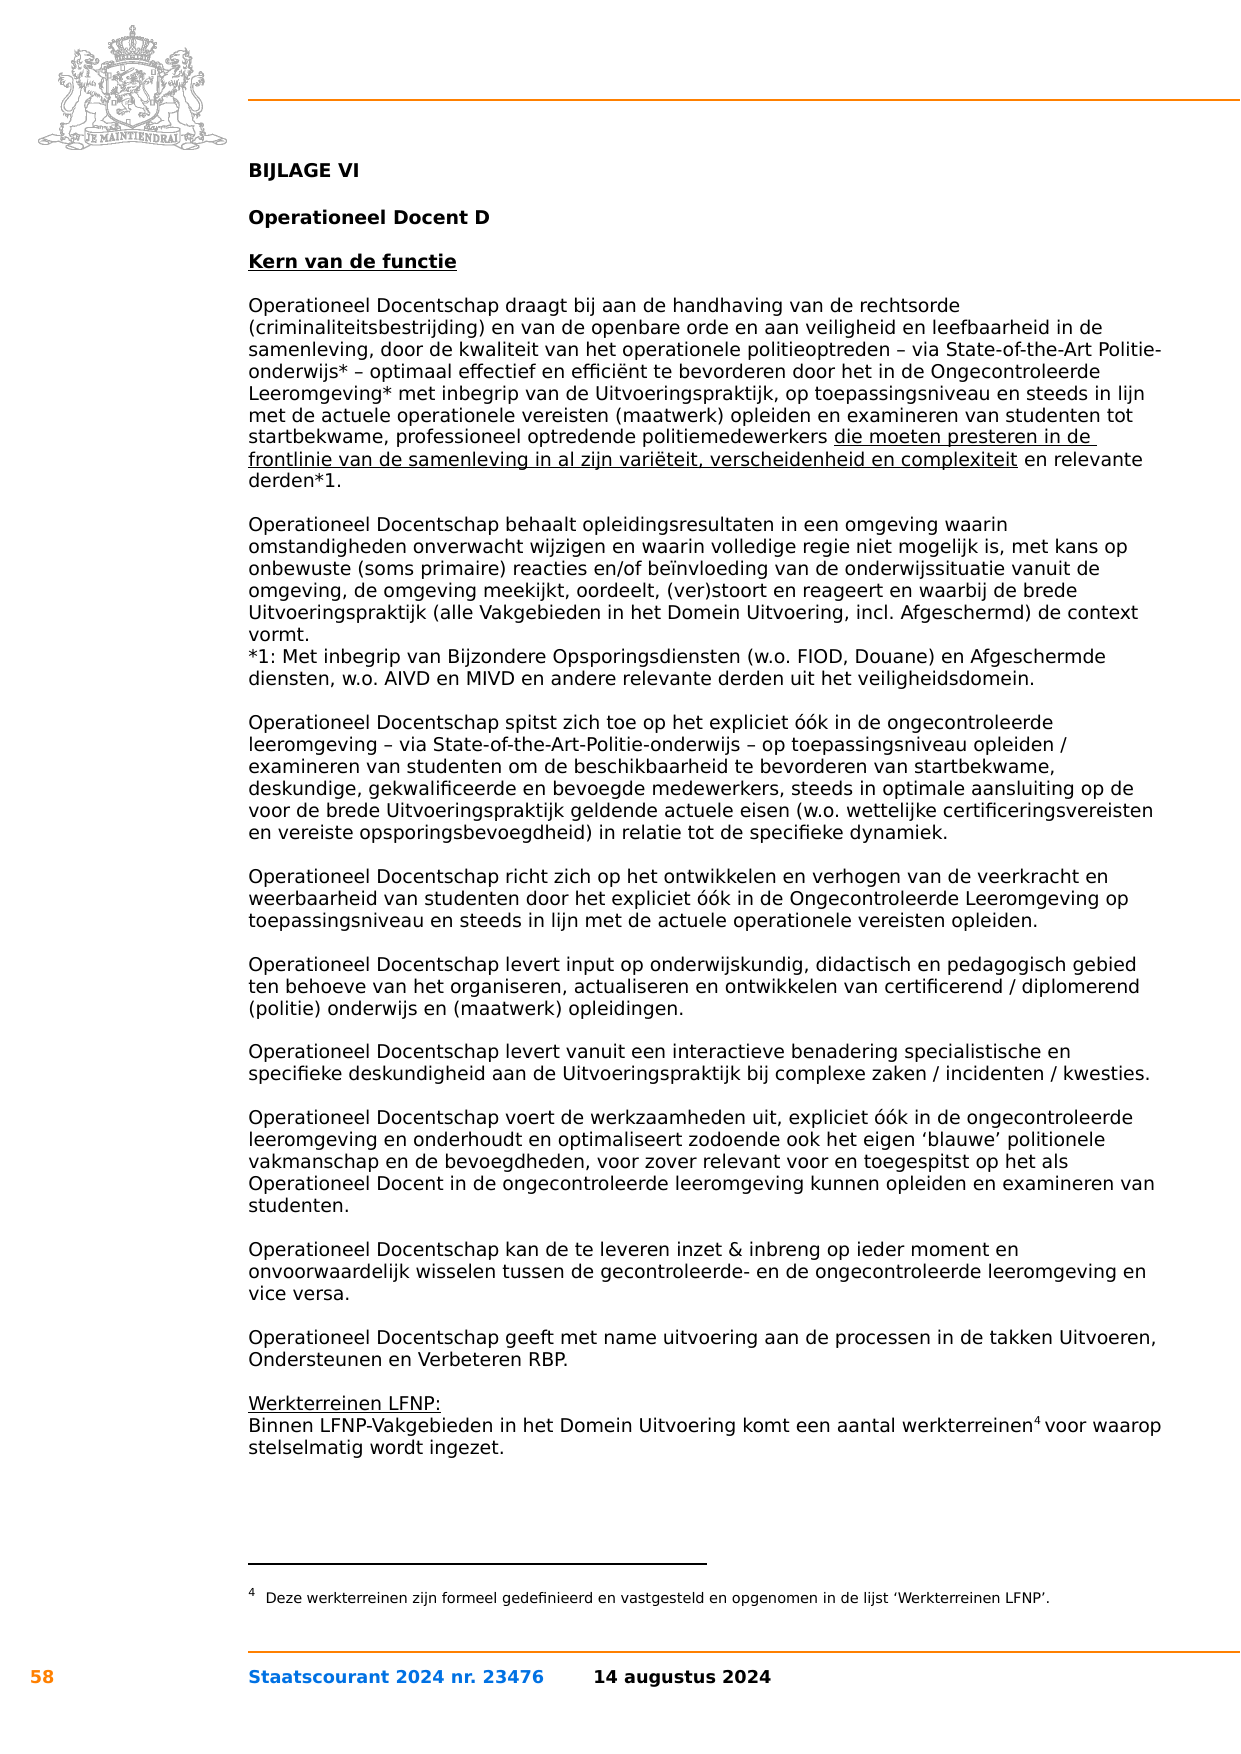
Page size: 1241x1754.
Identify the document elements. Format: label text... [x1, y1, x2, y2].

text *1: Met inbegrip van Bijzondere Opsporingsdiensten (w.o. FIOD, Douane) en Afgeschermde diensten, w.o. AIVD en MIVD en andere relevante derden uit het veiligheidsdomein. [248, 646, 1163, 690]
subtitle BIJLAGE VI [248, 160, 1163, 182]
text Operationeel Docentschap geeft met name uitvoering aan de processen in de takken Uitvoeren, Ondersteunen en Verbeteren RBP. [248, 1327, 1163, 1371]
subtitle Operationeel Docent D [248, 207, 1163, 229]
text Operationeel Docentschap levert vanuit een interactieve benadering specialistische en specifieke deskundigheid aan de Uitvoeringspraktijk bij complexe zaken / incidenten / kwesties. [248, 1041, 1163, 1085]
text Operationeel Docentschap behaalt opleidingsresultaten in een omgeving waarin omstandigheden onverwacht wijzigen en waarin volledige regie niet mogelijk is, met kans op onbewuste (soms primaire) reacties en/of beïnvloeding van de onderwijssituatie vanuit de omgeving, de omgeving meekijkt, oordeelt, (ver)stoort en reageert en waarbij de brede Uitvoeringspraktijk (alle Vakgebieden in het Domein Uitvoering, incl. Afgeschermd) de context vormt. [248, 514, 1163, 646]
subtitle Kern van de functie [248, 251, 1163, 273]
text Operationeel Docentschap voert de werkzaamheden uit, expliciet óók in de ongecontroleerde leeromgeving en onderhoudt en optimaliseert zodoende ook het eigen ‘blauwe’ politionele vakmanschap en de bevoegdheden, voor zover relevant voor en toegespitst op het als Operationeel Docent in de ongecontroleerde leeromgeving kunnen opleiden en examineren van studenten. [248, 1107, 1163, 1217]
text Operationeel Docentschap richt zich op het ontwikkelen en verhogen van de veerkracht en weerbaarheid van studenten door het expliciet óók in de Ongecontroleerde Leeromgeving op toepassingsniveau en steeds in lijn met de actuele operationele vereisten opleiden. [248, 866, 1163, 932]
text Operationeel Docentschap draagt bij aan de handhaving van de rechtsorde (criminaliteitsbestrijding) en van de openbare orde en aan veiligheid en leefbaarheid in de samenleving, door de kwaliteit van het operationele politieoptreden – via State-of-the-Art Politie-onderwijs* – optimaal effectief en efficiënt te bevorderen door het in de Ongecontroleerde Leeromgeving* met inbegrip van de Uitvoeringspraktijk, op toepassingsniveau en steeds in lijn met de actuele operationele vereisten (maatwerk) opleiden en examineren van studenten tot startbekwame, professioneel optredende politiemedewerkers die moeten presteren in de frontlinie van de samenleving in al zijn variëteit, verscheidenheid en complexiteit en relevante derden*1. [248, 294, 1163, 492]
text Werkterreinen LFNP: [248, 1393, 1163, 1414]
text Binnen LFNP-Vakgebieden in het Domein Uitvoering komt een aantal werkterreinenvoor waarop stelselmatig wordt ingezet. [248, 1414, 1163, 1458]
text Operationeel Docentschap kan de te leveren inzet & inbreng op ieder moment en onvoorwaardelijk wisselen tussen de gecontroleerde- en de ongecontroleerde leeromgeving en vice versa. [248, 1239, 1163, 1305]
picture [38, 25, 227, 150]
text Operationeel Docentschap spitst zich toe op het expliciet óók in de ongecontroleerde leeromgeving – via State-of-the-Art-Politie-onderwijs – op toepassingsniveau opleiden / examineren van studenten om de beschikbaarheid te bevorderen van startbekwame, deskundige, gekwalificeerde en bevoegde medewerkers, steeds in optimale aansluiting op de voor de brede Uitvoeringspraktijk geldende actuele eisen (w.o. wettelijke certificeringsvereisten en vereiste opsporingsbevoegdheid) in relatie tot de specifieke dynamiek. [248, 712, 1163, 844]
text Deze werkterreinen zijn formeel gedefinieerd en vastgesteld en opgenomen in de lijst ‘Werkterreinen LFNP’. [248, 1586, 1163, 1608]
text Operationeel Docentschap levert input op onderwijskundig, didactisch en pedagogisch gebied ten behoeve van het organiseren, actualiseren en ontwikkelen van certificerend / diplomerend (politie) onderwijs en (maatwerk) opleidingen. [248, 953, 1163, 1019]
